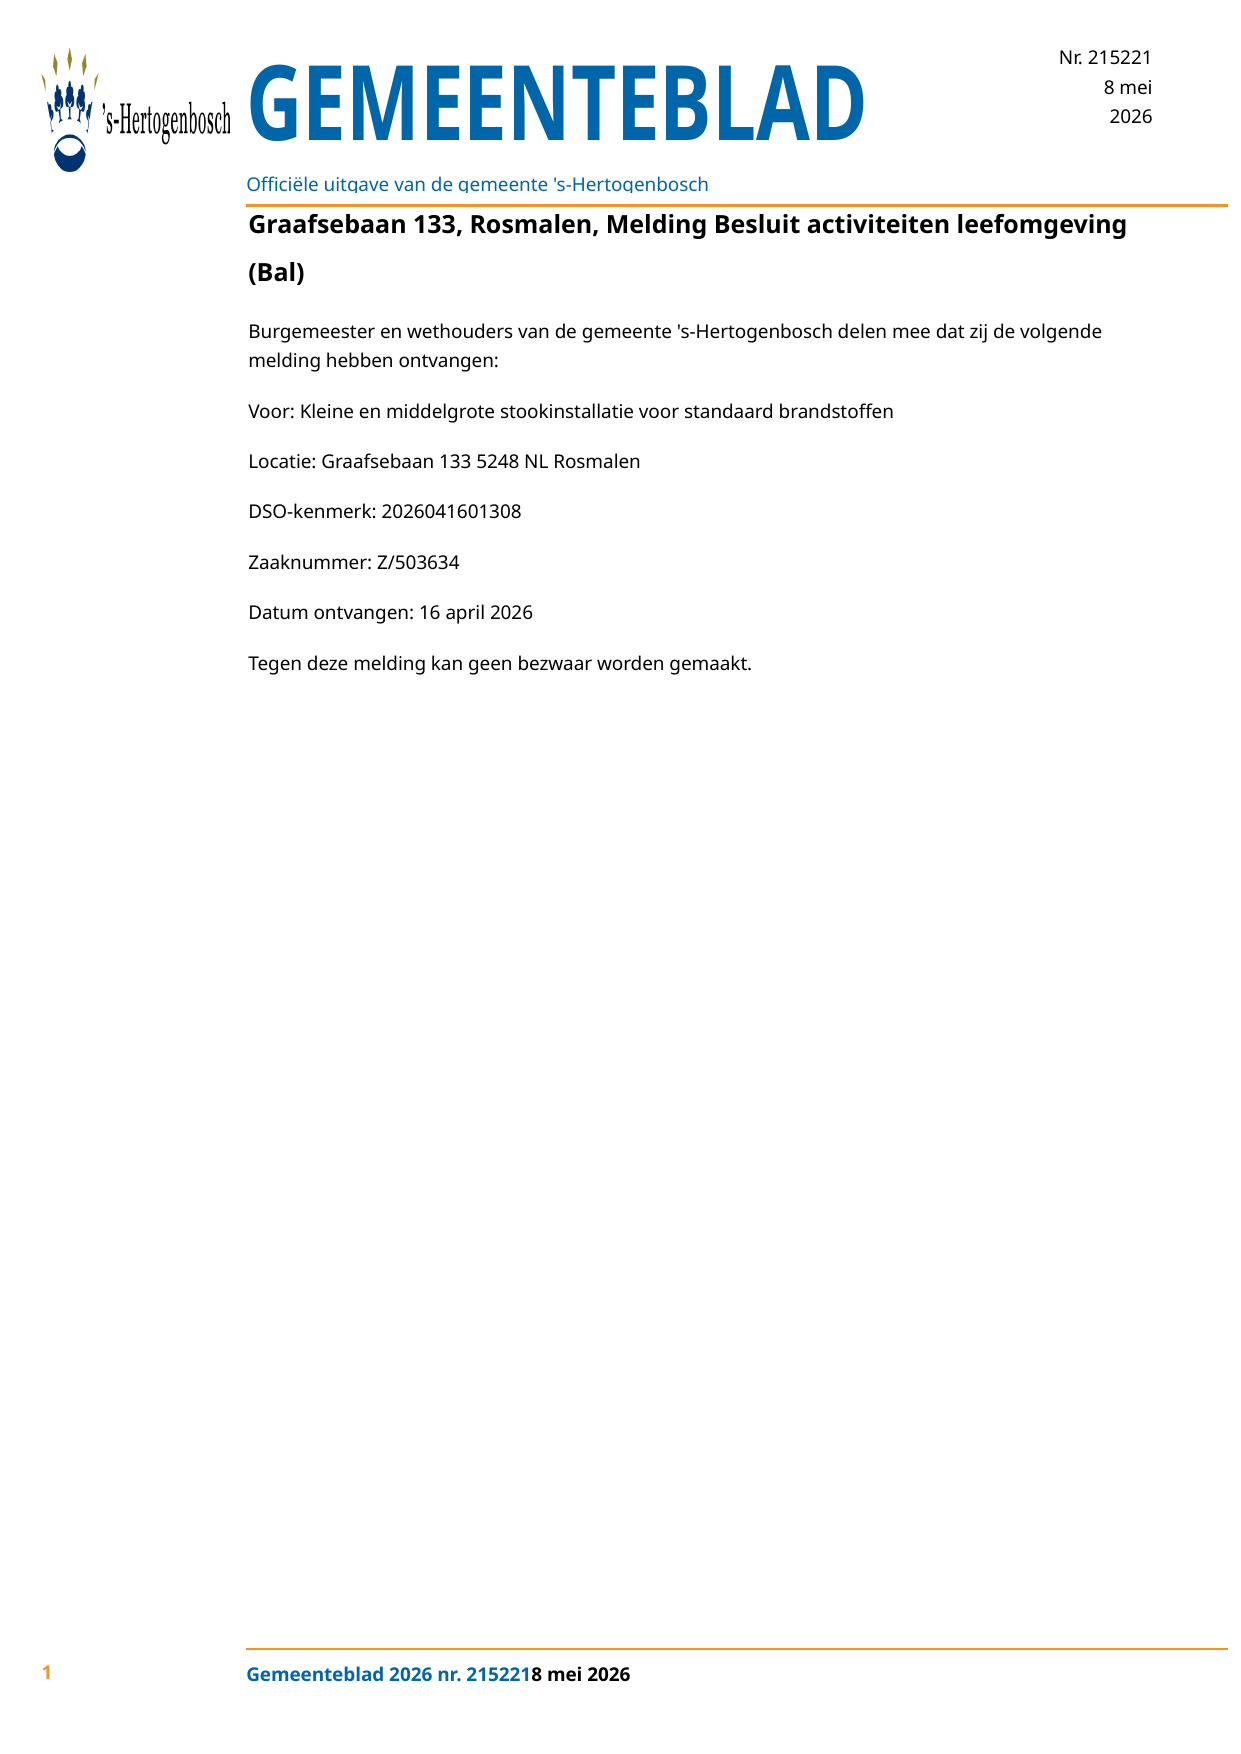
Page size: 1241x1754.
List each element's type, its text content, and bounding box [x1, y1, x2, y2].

text Tegen deze melding kan geen bezwaar worden gemaakt. [248, 650, 1152, 676]
text Locatie: Graafsebaan 133 5248 NL Rosmalen [248, 448, 1152, 474]
text Datum ontvangen: 16 april 2026 [248, 599, 1152, 625]
text Voor: Kleine en middelgrote stookinstallatie voor standaard brandstoffen [248, 398, 1152, 424]
text DSO-kenmerk: 2026041601308 [248, 499, 1152, 524]
picture [41, 47, 231, 172]
text Zaaknummer: Z/503634 [248, 549, 1152, 575]
text Burgemeester en wethouders van de gemeente 's-Hertogenbosch delen mee dat zij de volgende melding hebben ontvangen: [248, 318, 1152, 373]
text Graafsebaan 133, Rosmalen, Melding Besluit activiteiten leefomgeving (Bal) [248, 207, 1152, 288]
